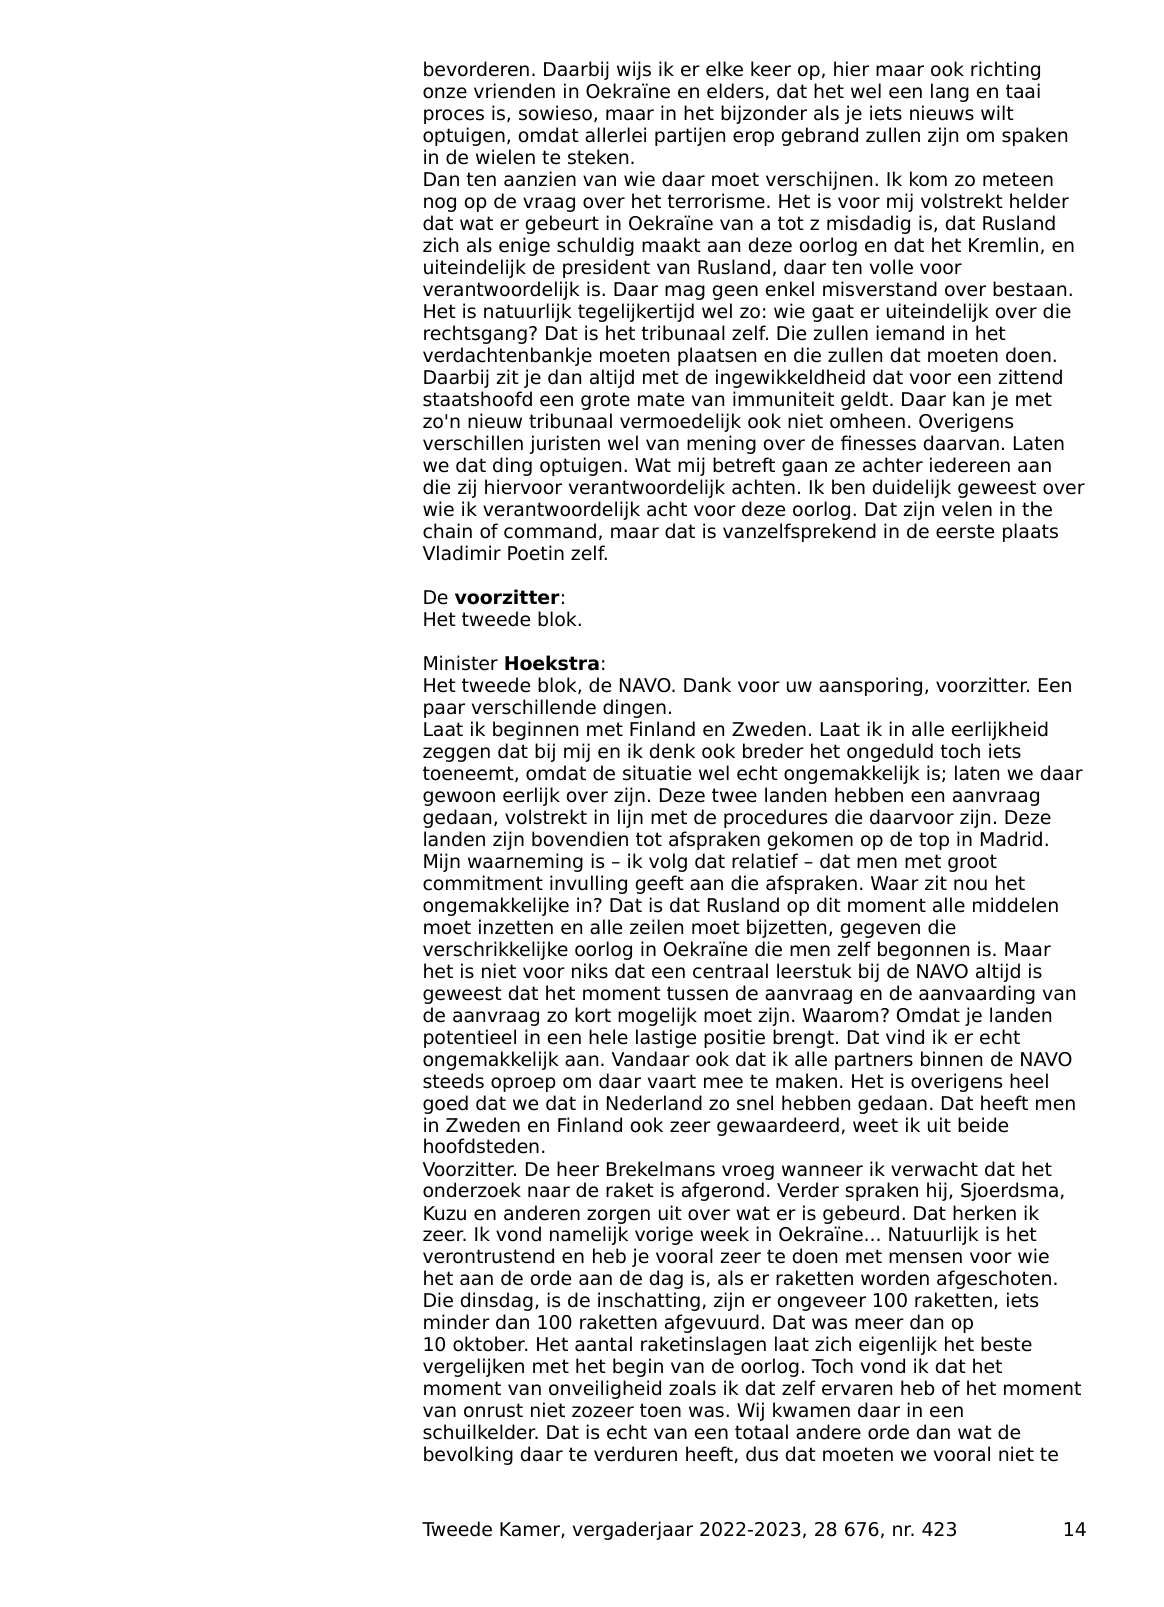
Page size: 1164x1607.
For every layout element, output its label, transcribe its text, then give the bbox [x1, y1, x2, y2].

text De voorzitter: [422, 587, 1087, 609]
text Minister Hoekstra: [422, 653, 1087, 675]
text bevorderen. Daarbij wijs ik er elke keer op, hier maar ook richting onze vrienden in Oekraïne en elders, dat het wel een lang en taai proces is, sowieso, maar in het bijzonder als je iets nieuws wilt optuigen, omdat allerlei partijen erop gebrand zullen zijn om spaken in de wielen te steken. [422, 59, 1087, 169]
text Voorzitter. De heer Brekelmans vroeg wanneer ik verwacht dat het onderzoek naar de raket is afgerond. Verder spraken hij, Sjoerdsma, Kuzu en anderen zorgen uit over wat er is gebeurd. Dat herken ik zeer. Ik vond namelijk vorige week in Oekraïne... Natuurlijk is het verontrustend en heb je vooral zeer te doen met mensen voor wie het aan de orde aan de dag is, als er raketten worden afgeschoten. Die dinsdag, is de inschatting, zijn er ongeveer 100 raketten, iets minder dan 100 raketten afgevuurd. Dat was meer dan op 10 oktober. Het aantal raketinslagen laat zich eigenlijk het beste vergelijken met het begin van de oorlog. Toch vond ik dat het moment van onveiligheid zoals ik dat zelf ervaren heb of het moment van onrust niet zozeer toen was. Wij kwamen daar in een schuilkelder. Dat is echt van een totaal andere orde dan wat de bevolking daar te verduren heeft, dus dat moeten we vooral niet te [422, 1158, 1087, 1466]
text Het tweede blok, de NAVO. Dank voor uw aansporing, voorzitter. Een paar verschillende dingen. [422, 675, 1087, 719]
text Het tweede blok. [422, 609, 1087, 631]
text Laat ik beginnen met Finland en Zweden. Laat ik in alle eerlijkheid zeggen dat bij mij en ik denk ook breder het ongeduld toch iets toeneemt, omdat de situatie wel echt ongemakkelijk is; laten we daar gewoon eerlijk over zijn. Deze twee landen hebben een aanvraag gedaan, volstrekt in lijn met de procedures die daarvoor zijn. Deze landen zijn bovendien tot afspraken gekomen op de top in Madrid. Mijn waarneming is – ik volg dat relatief – dat men met groot commitment invulling geeft aan die afspraken. Waar zit nou het ongemakkelijke in? Dat is dat Rusland op dit moment alle middelen moet inzetten en alle zeilen moet bijzetten, gegeven die verschrikkelijke oorlog in Oekraïne die men zelf begonnen is. Maar het is niet voor niks dat een centraal leerstuk bij de NAVO altijd is geweest dat het moment tussen de aanvraag en de aanvaarding van de aanvraag zo kort mogelijk moet zijn. Waarom? Omdat je landen potentieel in een hele lastige positie brengt. Dat vind ik er echt ongemakkelijk aan. Vandaar ook dat ik alle partners binnen de NAVO steeds oproep om daar vaart mee te maken. Het is overigens heel goed dat we dat in Nederland zo snel hebben gedaan. Dat heeft men in Zweden en Finland ook zeer gewaardeerd, weet ik uit beide hoofdsteden. [422, 719, 1087, 1158]
text Dan ten aanzien van wie daar moet verschijnen. Ik kom zo meteen nog op de vraag over het terrorisme. Het is voor mij volstrekt helder dat wat er gebeurt in Oekraïne van a tot z misdadig is, dat Rusland zich als enige schuldig maakt aan deze oorlog en dat het Kremlin, en uiteindelijk de president van Rusland, daar ten volle voor verantwoordelijk is. Daar mag geen enkel misverstand over bestaan. Het is natuurlijk tegelijkertijd wel zo: wie gaat er uiteindelijk over die rechtsgang? Dat is het tribunaal zelf. Die zullen iemand in het verdachtenbankje moeten plaatsen en die zullen dat moeten doen. Daarbij zit je dan altijd met de ingewikkeldheid dat voor een zittend staatshoofd een grote mate van immuniteit geldt. Daar kan je met zo'n nieuw tribunaal vermoedelijk ook niet omheen. Overigens verschillen juristen wel van mening over de finesses daarvan. Laten we dat ding optuigen. Wat mij betreft gaan ze achter iedereen aan die zij hiervoor verantwoordelijk achten. Ik ben duidelijk geweest over wie ik verantwoordelijk acht voor deze oorlog. Dat zijn velen in the chain of command, maar dat is vanzelfsprekend in de eerste plaats Vladimir Poetin zelf. [422, 169, 1087, 564]
